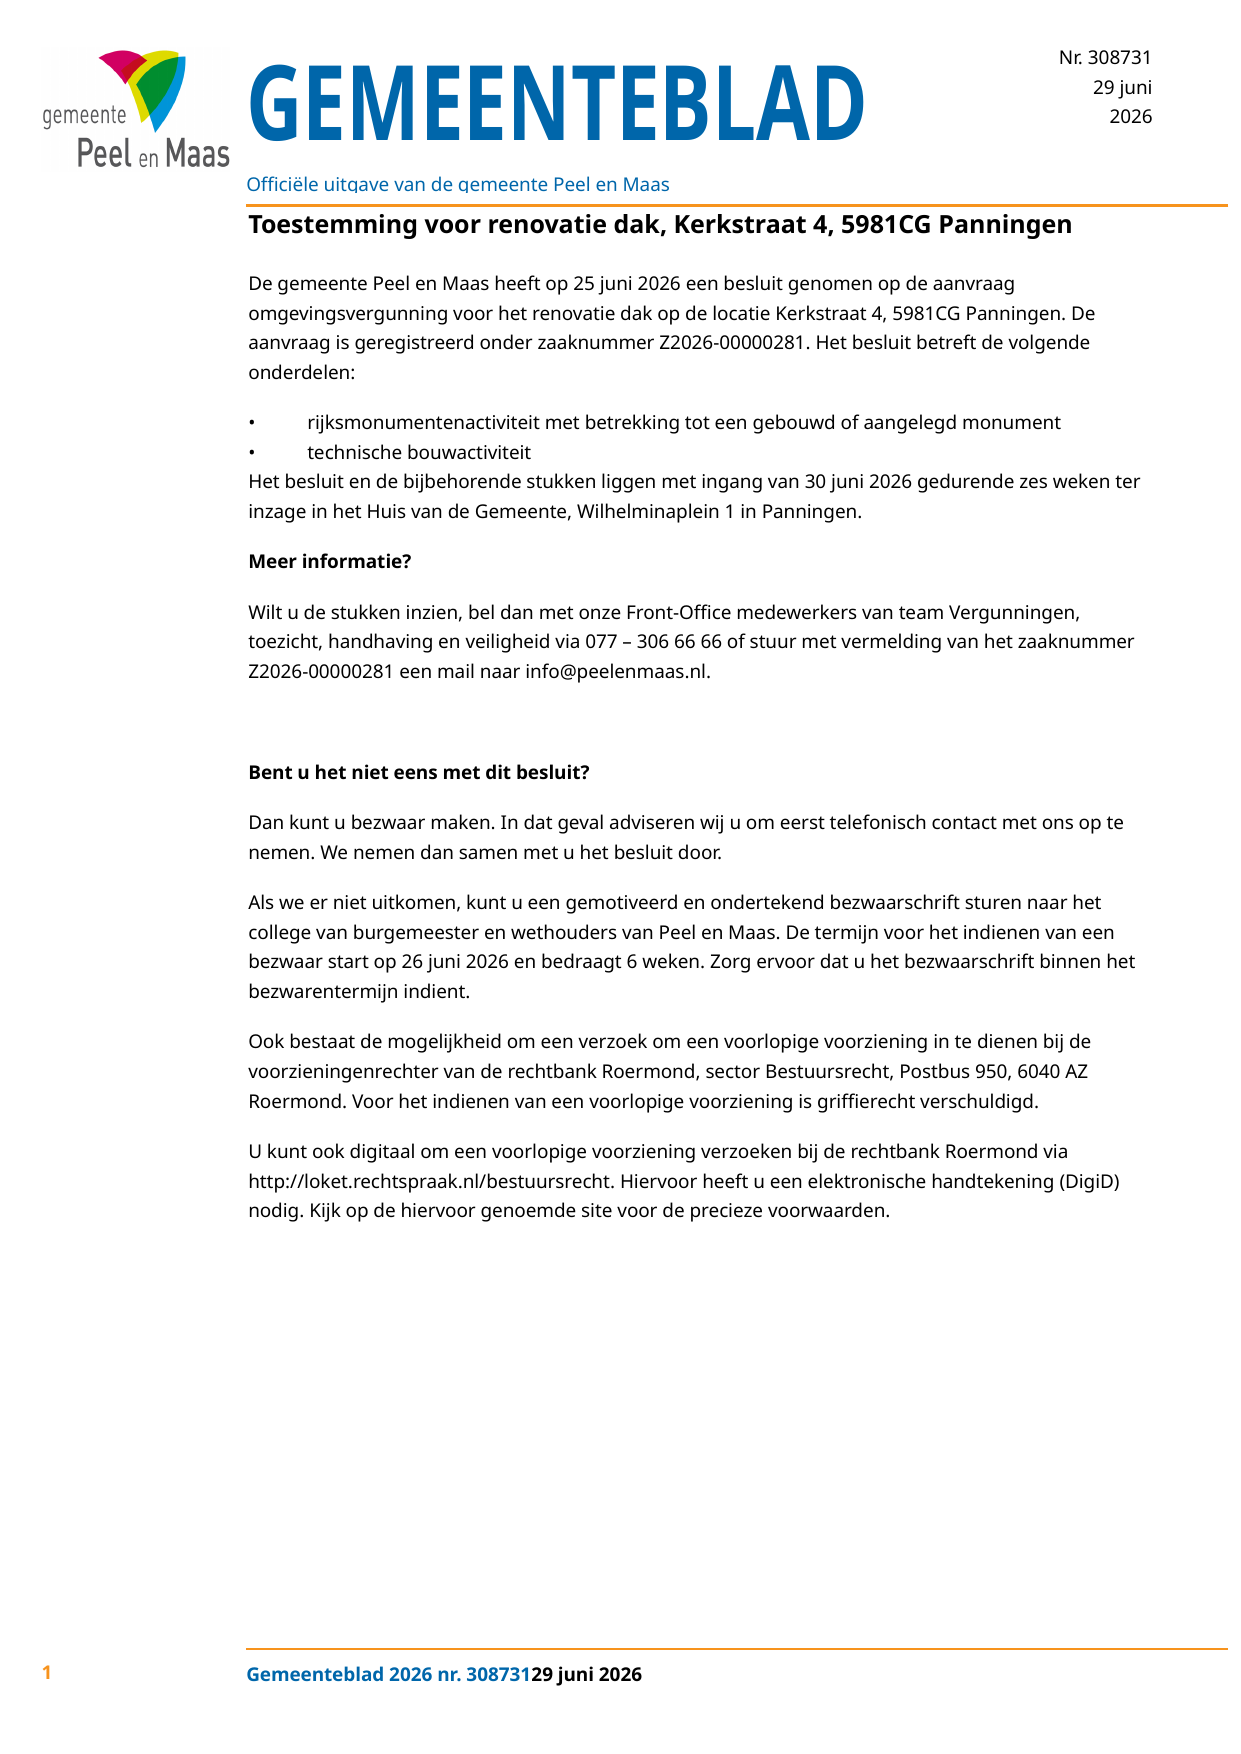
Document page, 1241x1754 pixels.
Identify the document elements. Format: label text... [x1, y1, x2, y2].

picture [41, 47, 231, 172]
list technische bouwactiviteit [248, 439, 1152, 465]
text U kunt ook digitaal om een voorlopige voorziening verzoeken bij de rechtbank Roermond via http://loket.rechtspraak.nl/bestuursrecht. Hiervoor heeft u een elektronische handtekening (DigiD) nodig. Kijk op de hiervoor genoemde site voor de precieze voorwaarden. [248, 1138, 1152, 1223]
text Meer informatie? [248, 549, 1152, 574]
text Bent u het niet eens met dit besluit? [248, 759, 1152, 785]
text Toestemming voor renovatie dak, Kerkstraat 4, 5981CG Panningen [248, 207, 1152, 241]
text Ook bestaat de mogelijkheid om een verzoek om een voorlopige voorziening in te dienen bij de voorzieningenrechter van de rechtbank Roermond, sector Bestuursrecht, Postbus 950, 6040 AZ Roermond. Voor het indienen van een voorlopige voorziening is griffierecht verschuldigd. [248, 1029, 1152, 1113]
list rijksmonumentenactiviteit met betrekking tot een gebouwd of aangelegd monument [248, 409, 1152, 435]
text Als we er niet uitkomen, kunt u een gemotiveerd en ondertekend bezwaarschrift sturen naar het college van burgemeester en wethouders van Peel en Maas. De termijn voor het indienen van een bezwaar start op 26 juni 2026 en bedraagt 6 weken. Zorg ervoor dat u het bezwaarschrift binnen het bezwarentermijn indient. [248, 889, 1152, 1004]
text Dan kunt u bezwaar maken. In dat geval adviseren wij u om eerst telefonisch contact met ons op te nemen. We nemen dan samen met u het besluit door. [248, 809, 1152, 865]
text Wilt u de stukken inzien, bel dan met onze Front-Office medewerkers van team Vergunningen, toezicht, handhaving en veiligheid via 077 – 306 66 66 of stuur met vermelding van het zaaknummer Z2026-00000281 een mail naar info@peelenmaas.nl. [248, 599, 1152, 684]
text Het besluit en de bijbehorende stukken liggen met ingang van 30 juni 2026 gedurende zes weken ter inzage in het Huis van de Gemeente, Wilhelminaplein 1 in Panningen. [248, 469, 1152, 524]
text De gemeente Peel en Maas heeft op 25 juni 2026 een besluit genomen op de aanvraag omgevingsvergunning voor het renovatie dak op de locatie Kerkstraat 4, 5981CG Panningen. De aanvraag is geregistreerd onder zaaknummer Z2026-00000281. Het besluit betreft de volgende onderdelen: [248, 270, 1152, 385]
